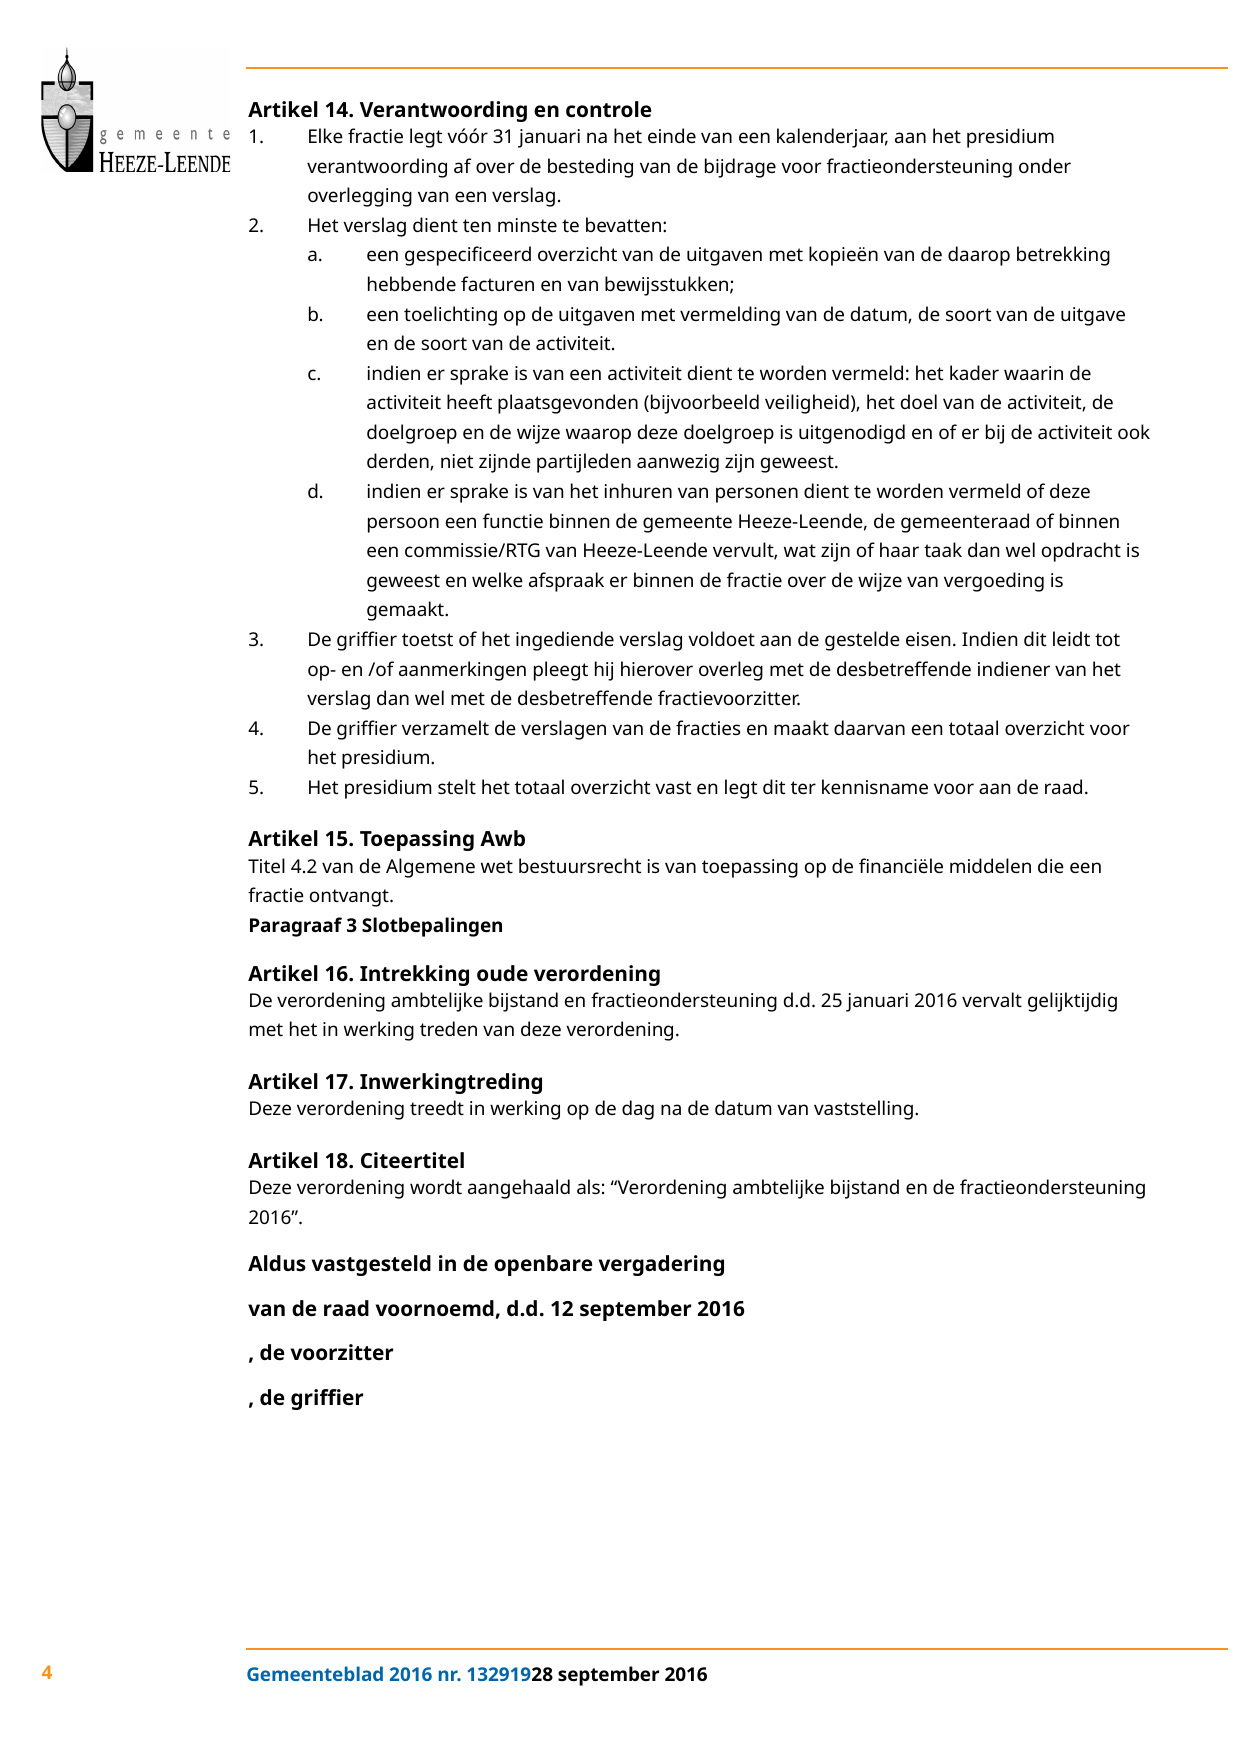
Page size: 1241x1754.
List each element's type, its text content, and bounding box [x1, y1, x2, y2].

text Artikel 16. Intrekking oude verordening [248, 959, 1152, 987]
list Het verslag dient ten minste te bevatten: [248, 212, 1152, 238]
text , de voorzitter [248, 1338, 1152, 1367]
text Artikel 15. Toepassing Awb [248, 824, 1152, 853]
text Artikel 17. Inwerkingtreding [248, 1067, 1152, 1096]
text Aldus vastgesteld in de openbare vergadering [248, 1249, 1152, 1278]
list indien er sprake is van een activiteit dient te worden vermeld: het kader waarin de activiteit heeft plaatsgevonden (bijvoorbeeld veiligheid), het doel van de activiteit, de doelgroep en de wijze waarop deze doelgroep is uitgenodigd en of er bij de activiteit ook derden, niet zijnde partijleden aanwezig zijn geweest. [307, 360, 1152, 474]
list Elke fractie legt vóór 31 januari na het einde van een kalenderjaar, aan het presidium verantwoording af over de besteding van de bijdrage voor fractieondersteuning onder overlegging van een verslag. [248, 123, 1152, 208]
text Titel 4.2 van de Algemene wet bestuursrecht is van toepassing op de financiële middelen die een fractie ontvangt. [248, 853, 1152, 908]
text van de raad voornoemd, d.d. 12 september 2016 [248, 1294, 1152, 1322]
list De griffier toetst of het ingediende verslag voldoet aan de gestelde eisen. Indien dit leidt tot op- en /of aanmerkingen pleegt hij hierover overleg met de desbetreffende indiener van het verslag dan wel met de desbetreffende fractievoorzitter. [248, 626, 1152, 711]
list indien er sprake is van het inhuren van personen dient te worden vermeld of deze persoon een functie binnen de gemeente Heeze-Leende, de gemeenteraad of binnen een commissie/RTG van Heeze-Leende vervult, wat zijn of haar taak dan wel opdracht is geweest en welke afspraak er binnen de fractie over de wijze van vergoeding is gemaakt. [307, 478, 1152, 622]
text Artikel 14. Verantwoording en controle [248, 95, 1152, 123]
text Deze verordening wordt aangehaald als: “Verordening ambtelijke bijstand en de fractieondersteuning 2016”. [248, 1174, 1152, 1230]
text Paragraaf 3 Slotbepalingen [248, 912, 1152, 938]
text Deze verordening treedt in werking op de dag na de datum van vaststelling. [248, 1096, 1152, 1121]
list De griffier verzamelt de verslagen van de fracties en maakt daarvan een totaal overzicht voor het presidium. [248, 715, 1152, 770]
list een gespecificeerd overzicht van de uitgaven met kopieën van de daarop betrekking hebbende facturen en van bewijsstukken; [307, 242, 1152, 297]
text , de griffier [248, 1383, 1152, 1411]
list Het presidium stelt het totaal overzicht vast en legt dit ter kennisname voor aan de raad. [248, 774, 1152, 800]
list een toelichting op de uitgaven met vermelding van de datum, de soort van de uitgave en de soort van de activiteit. [307, 301, 1152, 356]
text Artikel 18. Citeertitel [248, 1146, 1152, 1174]
picture [41, 47, 231, 172]
text De verordening ambtelijke bijstand en fractieondersteuning d.d. 25 januari 2016 vervalt gelijktijdig met het in werking treden van deze verordening. [248, 987, 1152, 1042]
